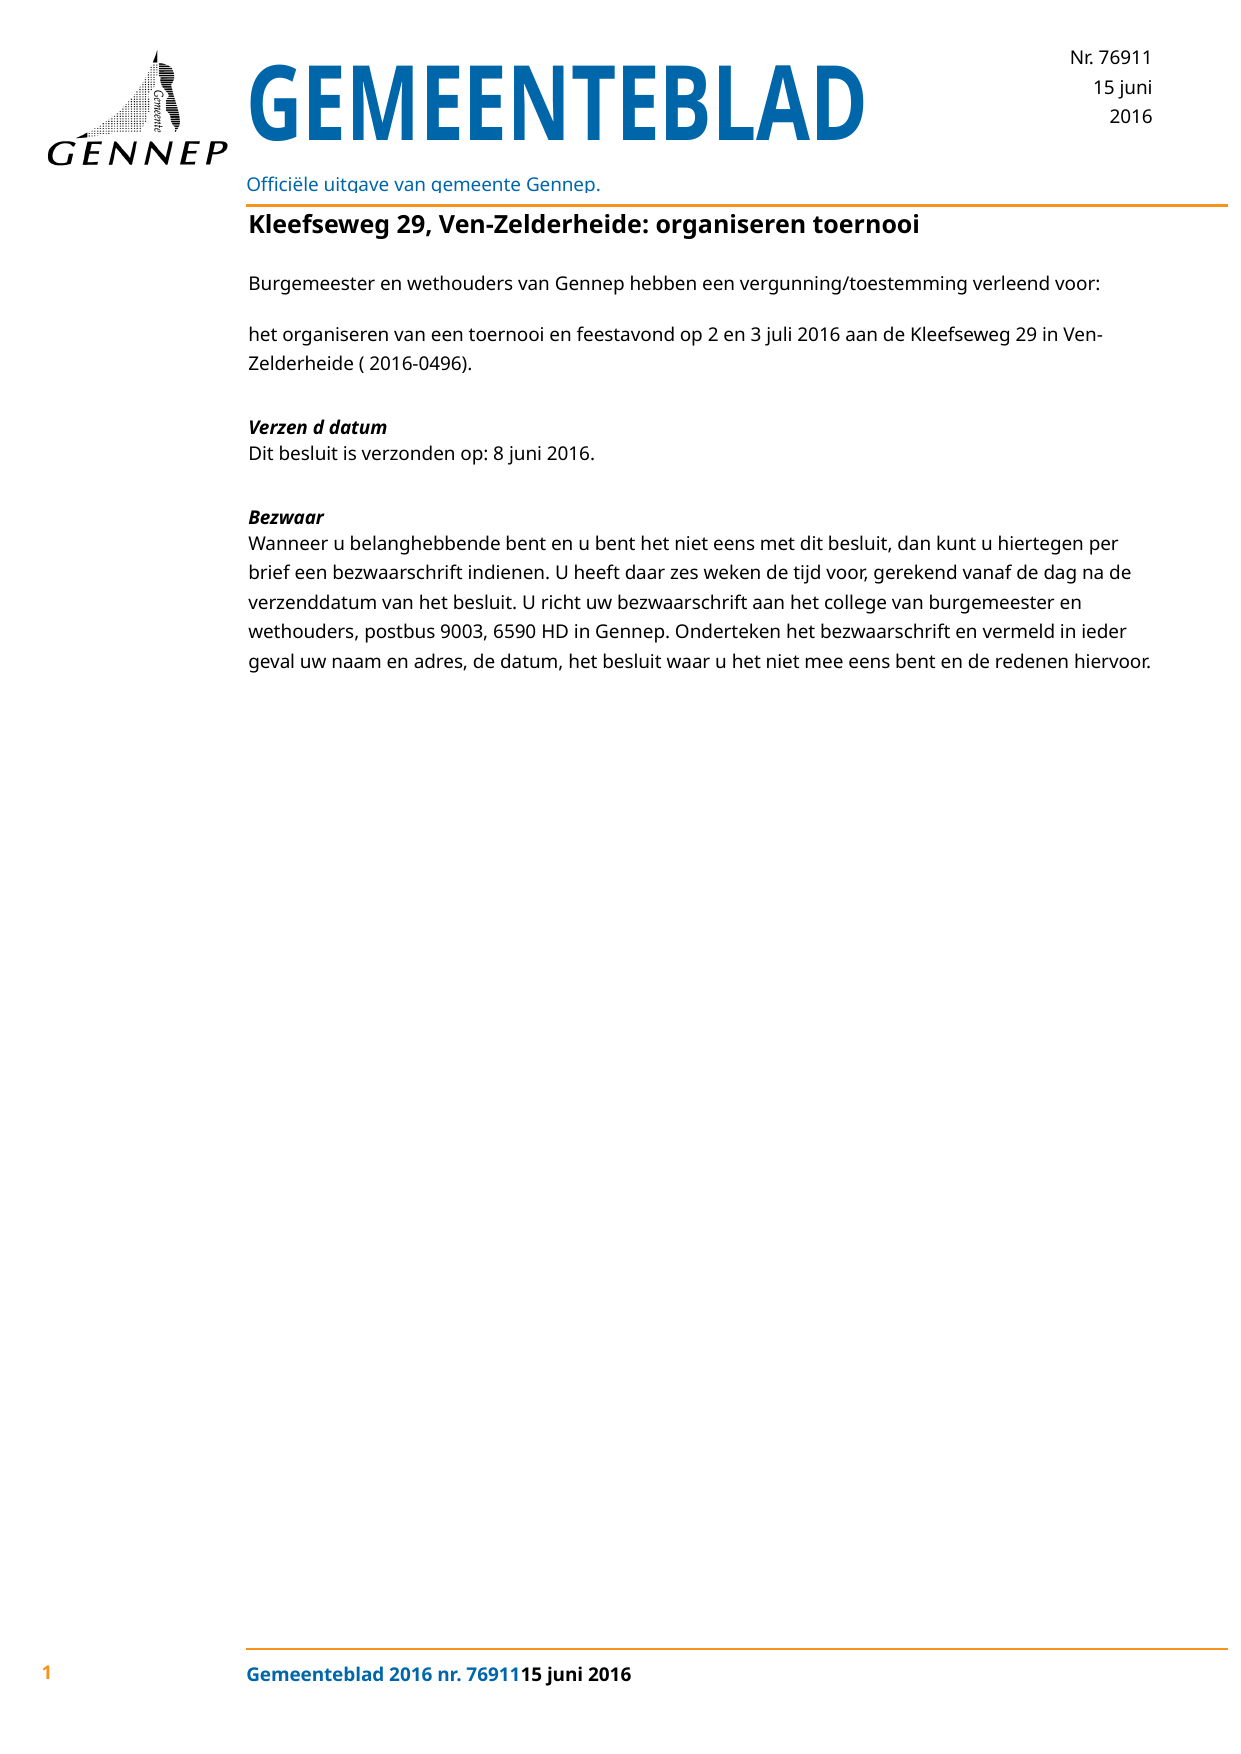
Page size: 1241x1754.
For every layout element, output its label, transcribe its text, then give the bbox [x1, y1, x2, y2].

text Burgemeester en wethouders van Gennep hebben een vergunning/toestemming verleend voor: [248, 270, 1152, 296]
text Verzen d datum [248, 414, 1152, 440]
text Kleefseweg 29, Ven-Zelderheide: organiseren toernooi [248, 207, 1152, 241]
text Bezwaar [248, 504, 1152, 530]
text Dit besluit is verzonden op: 8 juni 2016. [248, 440, 1152, 466]
picture [41, 47, 231, 172]
text Wanneer u belanghebbende bent en u bent het niet eens met dit besluit, dan kunt u hiertegen per brief een bezwaarschrift indienen. U heeft daar zes weken de tijd voor, gerekend vanaf de dag na de verzenddatum van het besluit. U richt uw bezwaarschrift aan het college van burgemeester en wethouders, postbus 9003, 6590 HD in Gennep. Onderteken het bezwaarschrift en vermeld in ieder geval uw naam en adres, de datum, het besluit waar u het niet mee eens bent en de redenen hiervoor. [248, 530, 1152, 674]
text het organiseren van een toernooi en feestavond op 2 en 3 juli 2016 aan de Kleefseweg 29 in Ven-Zelderheide ( 2016-0496). [248, 321, 1152, 376]
